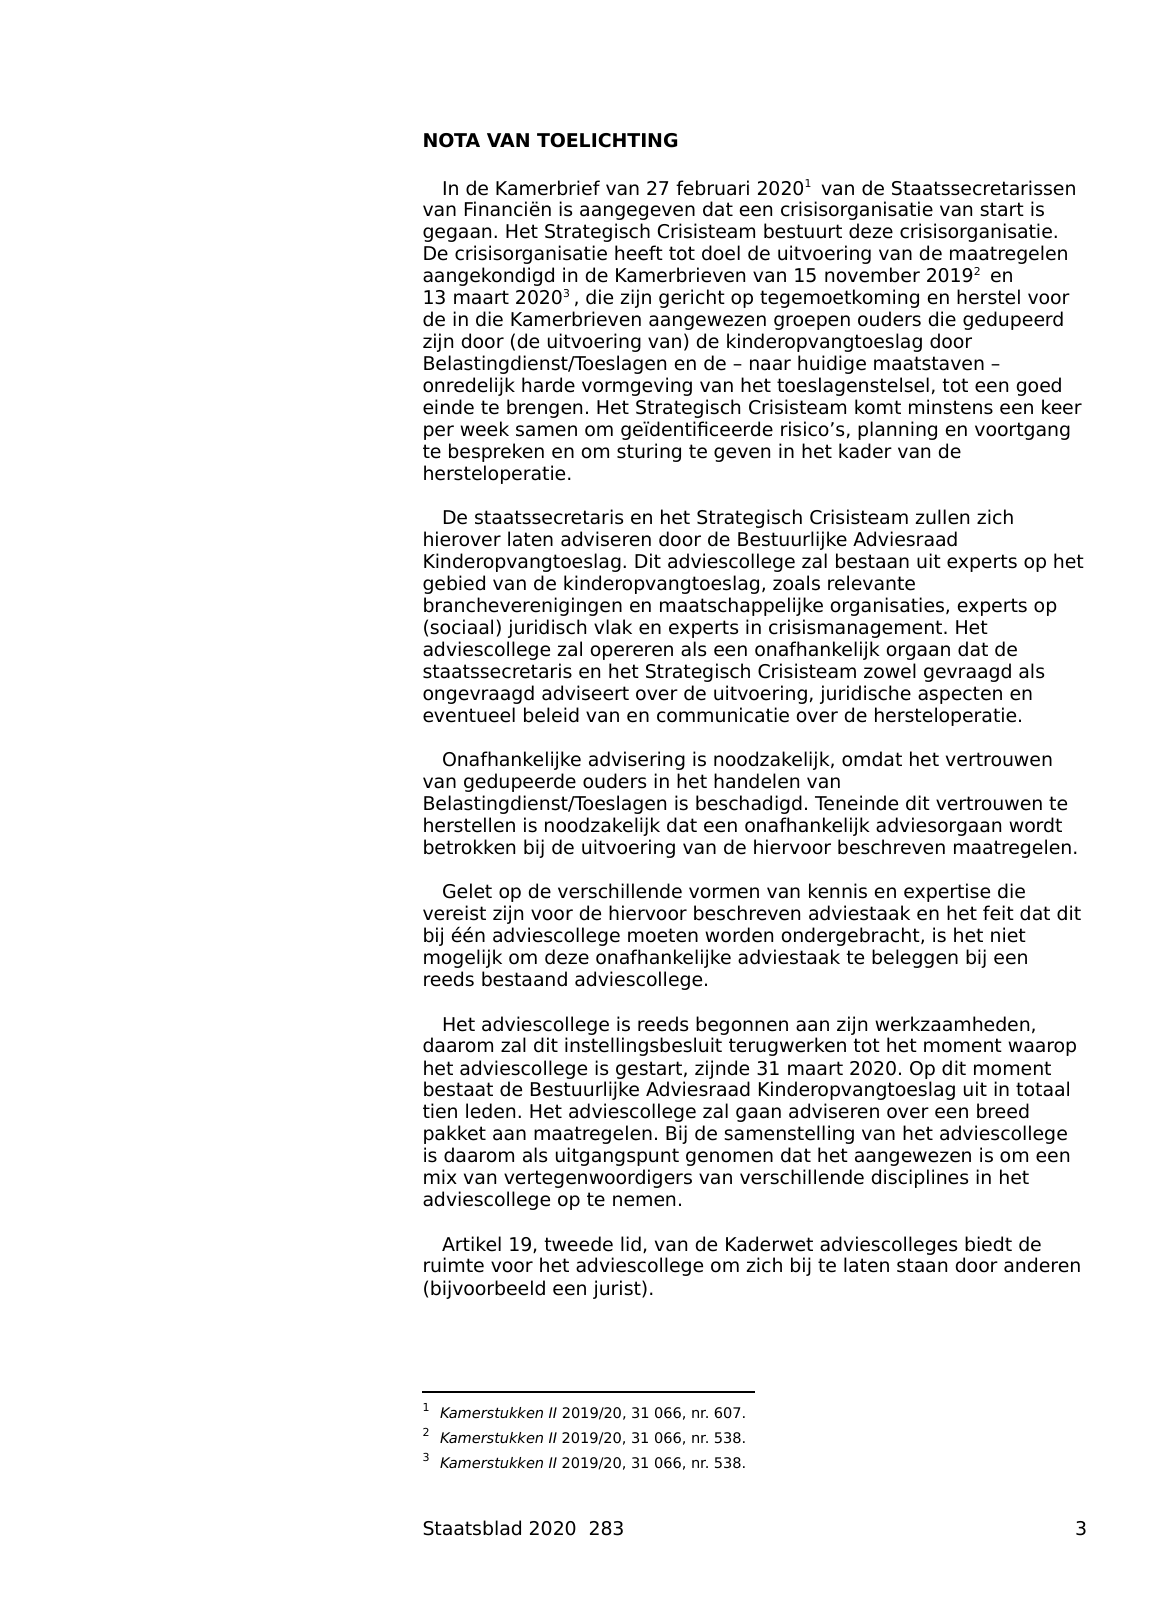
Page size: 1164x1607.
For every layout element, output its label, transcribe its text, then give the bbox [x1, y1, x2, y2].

text Kamerstukken II 2019/20, 31 066, nr. 538. [422, 1426, 1087, 1448]
text Onafhankelijke advisering is noodzakelijk, omdat het vertrouwen van gedupeerde ouders in het handelen van Belastingdienst/Toeslagen is beschadigd. Teneinde dit vertrouwen te herstellen is noodzakelijk dat een onafhankelijk adviesorgaan wordt betrokken bij de uitvoering van de hiervoor beschreven maatregelen. [422, 749, 1087, 859]
text Het adviescollege is reeds begonnen aan zijn werkzaamheden, daarom zal dit instellingsbesluit terugwerken tot het moment waarop het adviescollege is gestart, zijnde 31 maart 2020. Op dit moment bestaat de Bestuurlijke Adviesraad Kinderopvangtoeslag uit in totaal tien leden. Het adviescollege zal gaan adviseren over een breed pakket aan maatregelen. Bij de samenstelling van het adviescollege is daarom als uitgangspunt genomen dat het aangewezen is om een mix van vertegenwoordigers van verschillende disciplines in het adviescollege op te nemen. [422, 1013, 1087, 1211]
subtitle NOTA VAN TOELICHTING [422, 130, 1087, 152]
text Kamerstukken II 2019/20, 31 066, nr. 607. [422, 1401, 1087, 1423]
text In de Kamerbrief van 27 februari 2020 van de Staatssecretarissen van Financiën is aangegeven dat een crisisorganisatie van start is gegaan. Het Strategisch Crisisteam bestuurt deze crisisorganisatie. De crisisorganisatie heeft tot doel de uitvoering van de maatregelen aangekondigd in de Kamerbrieven van 15 november 2019 en 13 maart 2020, die zijn gericht op tegemoetkoming en herstel voor de in die Kamerbrieven aangewezen groepen ouders die gedupeerd zijn door (de uitvoering van) de kinderopvangtoeslag door Belastingdienst/Toeslagen en de – naar huidige maatstaven – onredelijk harde vormgeving van het toeslagenstelsel, tot een goed einde te brengen. Het Strategisch Crisisteam komt minstens een keer per week samen om geïdentificeerde risico’s, planning en voortgang te bespreken en om sturing te geven in het kader van de hersteloperatie. [422, 177, 1087, 485]
text Artikel 19, tweede lid, van de Kaderwet adviescolleges biedt de ruimte voor het adviescollege om zich bij te laten staan door anderen (bijvoorbeeld een jurist). [422, 1233, 1087, 1299]
text Kamerstukken II 2019/20, 31 066, nr. 538. [422, 1451, 1087, 1473]
text Gelet op de verschillende vormen van kennis en expertise die vereist zijn voor de hiervoor beschreven adviestaak en het feit dat dit bij één adviescollege moeten worden ondergebracht, is het niet mogelijk om deze onafhankelijke adviestaak te beleggen bij een reeds bestaand adviescollege. [422, 881, 1087, 991]
text De staatssecretaris en het Strategisch Crisisteam zullen zich hierover laten adviseren door de Bestuurlijke Adviesraad Kinderopvangtoeslag. Dit adviescollege zal bestaan uit experts op het gebied van de kinderopvangtoeslag, zoals relevante brancheverenigingen en maatschappelijke organisaties, experts op (sociaal) juridisch vlak en experts in crisismanagement. Het adviescollege zal opereren als een onafhankelijk orgaan dat de staatssecretaris en het Strategisch Crisisteam zowel gevraagd als ongevraagd adviseert over de uitvoering, juridische aspecten en eventueel beleid van en communicatie over de hersteloperatie. [422, 507, 1087, 727]
